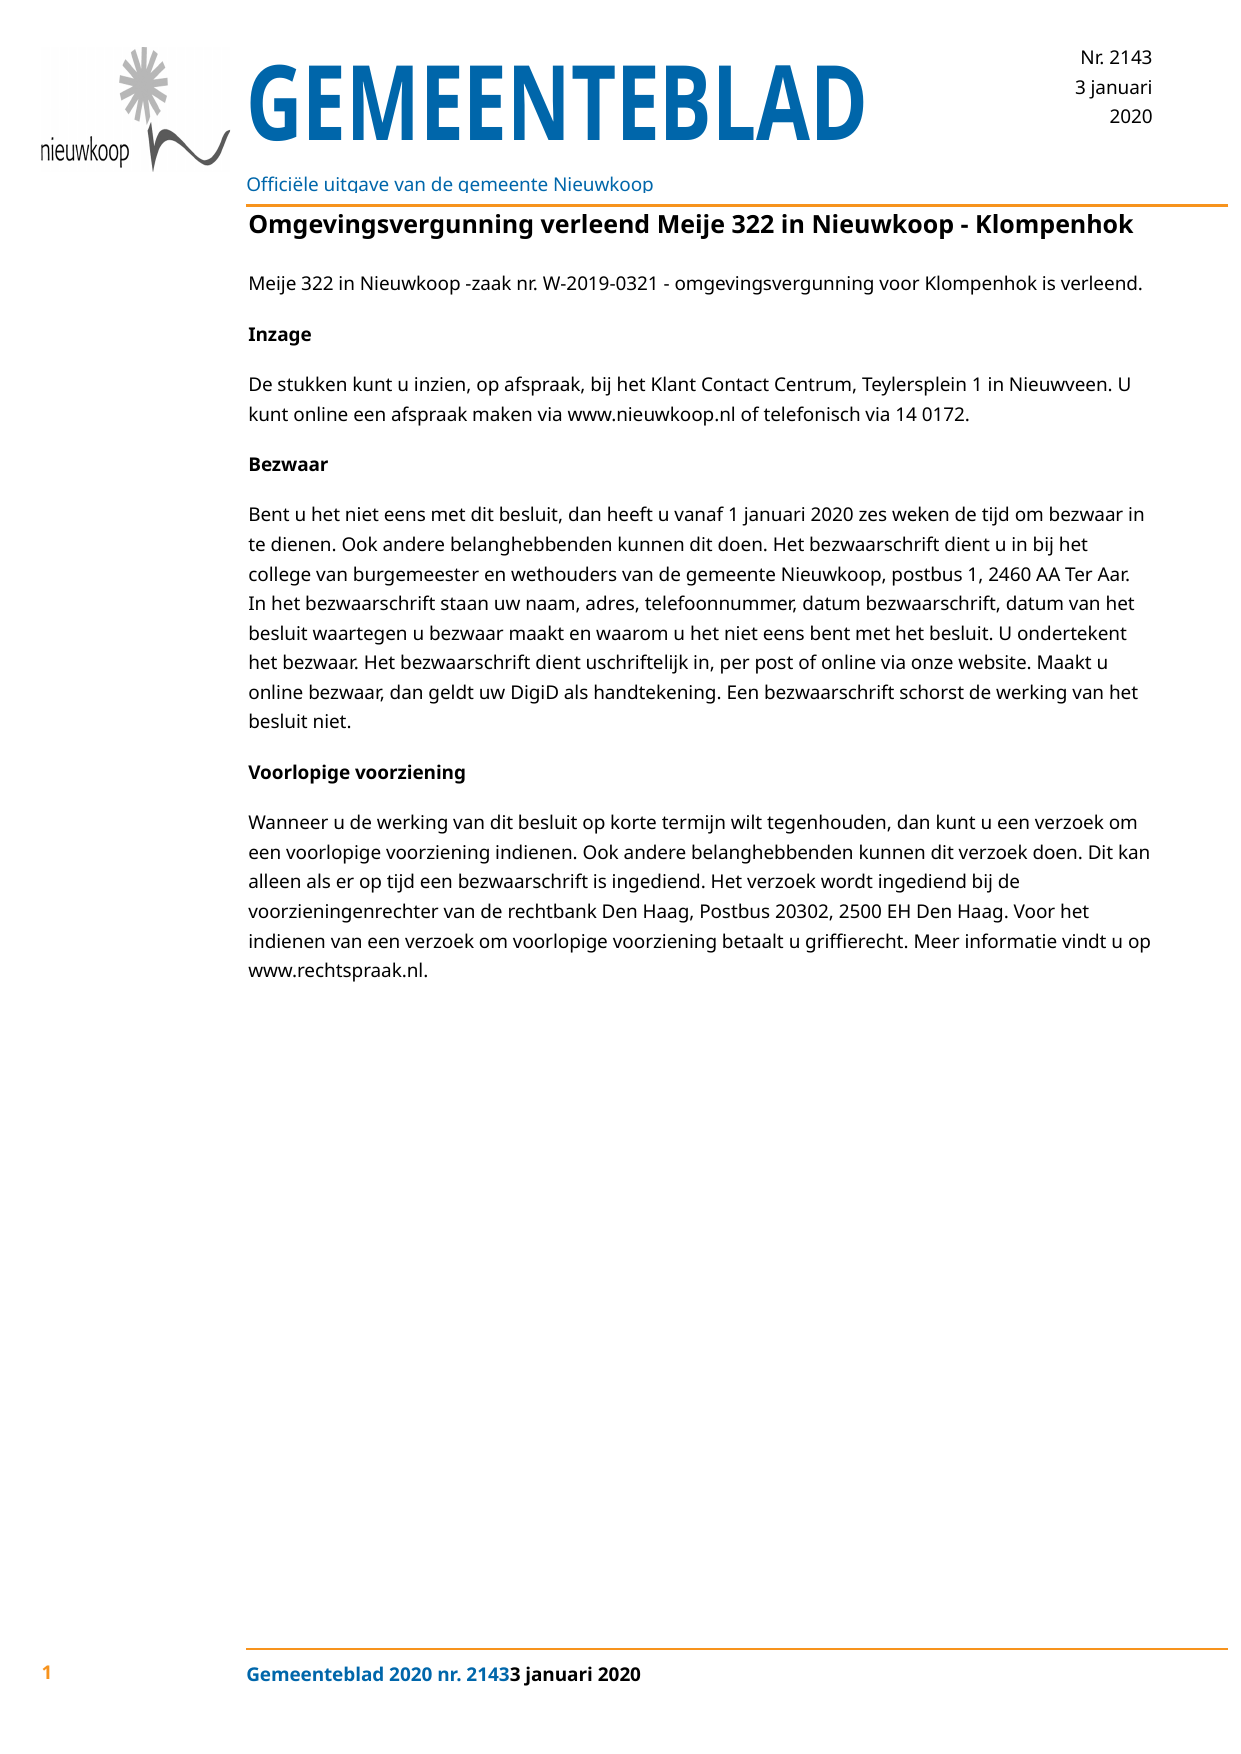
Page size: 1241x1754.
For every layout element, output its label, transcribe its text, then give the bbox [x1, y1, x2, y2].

text Bezwaar [248, 451, 1152, 477]
picture [41, 47, 231, 172]
text Wanneer u de werking van dit besluit op korte termijn wilt tegenhouden, dan kunt u een verzoek om een voorlopige voorziening indienen. Ook andere belanghebbenden kunnen dit verzoek doen. Dit kan alleen als er op tijd een bezwaarschrift is ingediend. Het verzoek wordt ingediend bij de voorzieningenrechter van de rechtbank Den Haag, Postbus 20302, 2500 EH Den Haag. Voor het indienen van een verzoek om voorlopige voorziening betaalt u griffierecht. Meer informatie vindt u op www.rechtspraak.nl. [248, 809, 1152, 983]
text Omgevingsvergunning verleend Meije 322 in Nieuwkoop - Klompenhok [248, 207, 1152, 241]
text Meije 322 in Nieuwkoop -zaak nr. W-2019-0321 - omgevingsvergunning voor Klompenhok is verleend. [248, 270, 1152, 296]
text Bent u het niet eens met dit besluit, dan heeft u vanaf 1 januari 2020 zes weken de tijd om bezwaar in te dienen. Ook andere belanghebbenden kunnen dit doen. Het bezwaarschrift dient u in bij het college van burgemeester en wethouders van de gemeente Nieuwkoop, postbus 1, 2460 AA Ter Aar. In het bezwaarschrift staan uw naam, adres, telefoonnummer, datum bezwaarschrift, datum van het besluit waartegen u bezwaar maakt en waarom u het niet eens bent met het besluit. U ondertekent het bezwaar. Het bezwaarschrift dient uschriftelijk in, per post of online via onze website. Maakt u online bezwaar, dan geldt uw DigiD als handtekening. Een bezwaarschrift schorst de werking van het besluit niet. [248, 502, 1152, 734]
text Inzage [248, 321, 1152, 346]
text De stukken kunt u inzien, op afspraak, bij het Klant Contact Centrum, Teylersplein 1 in Nieuwveen. U kunt online een afspraak maken via www.nieuwkoop.nl of telefonisch via 14 0172. [248, 371, 1152, 426]
text Voorlopige voorziening [248, 759, 1152, 785]
